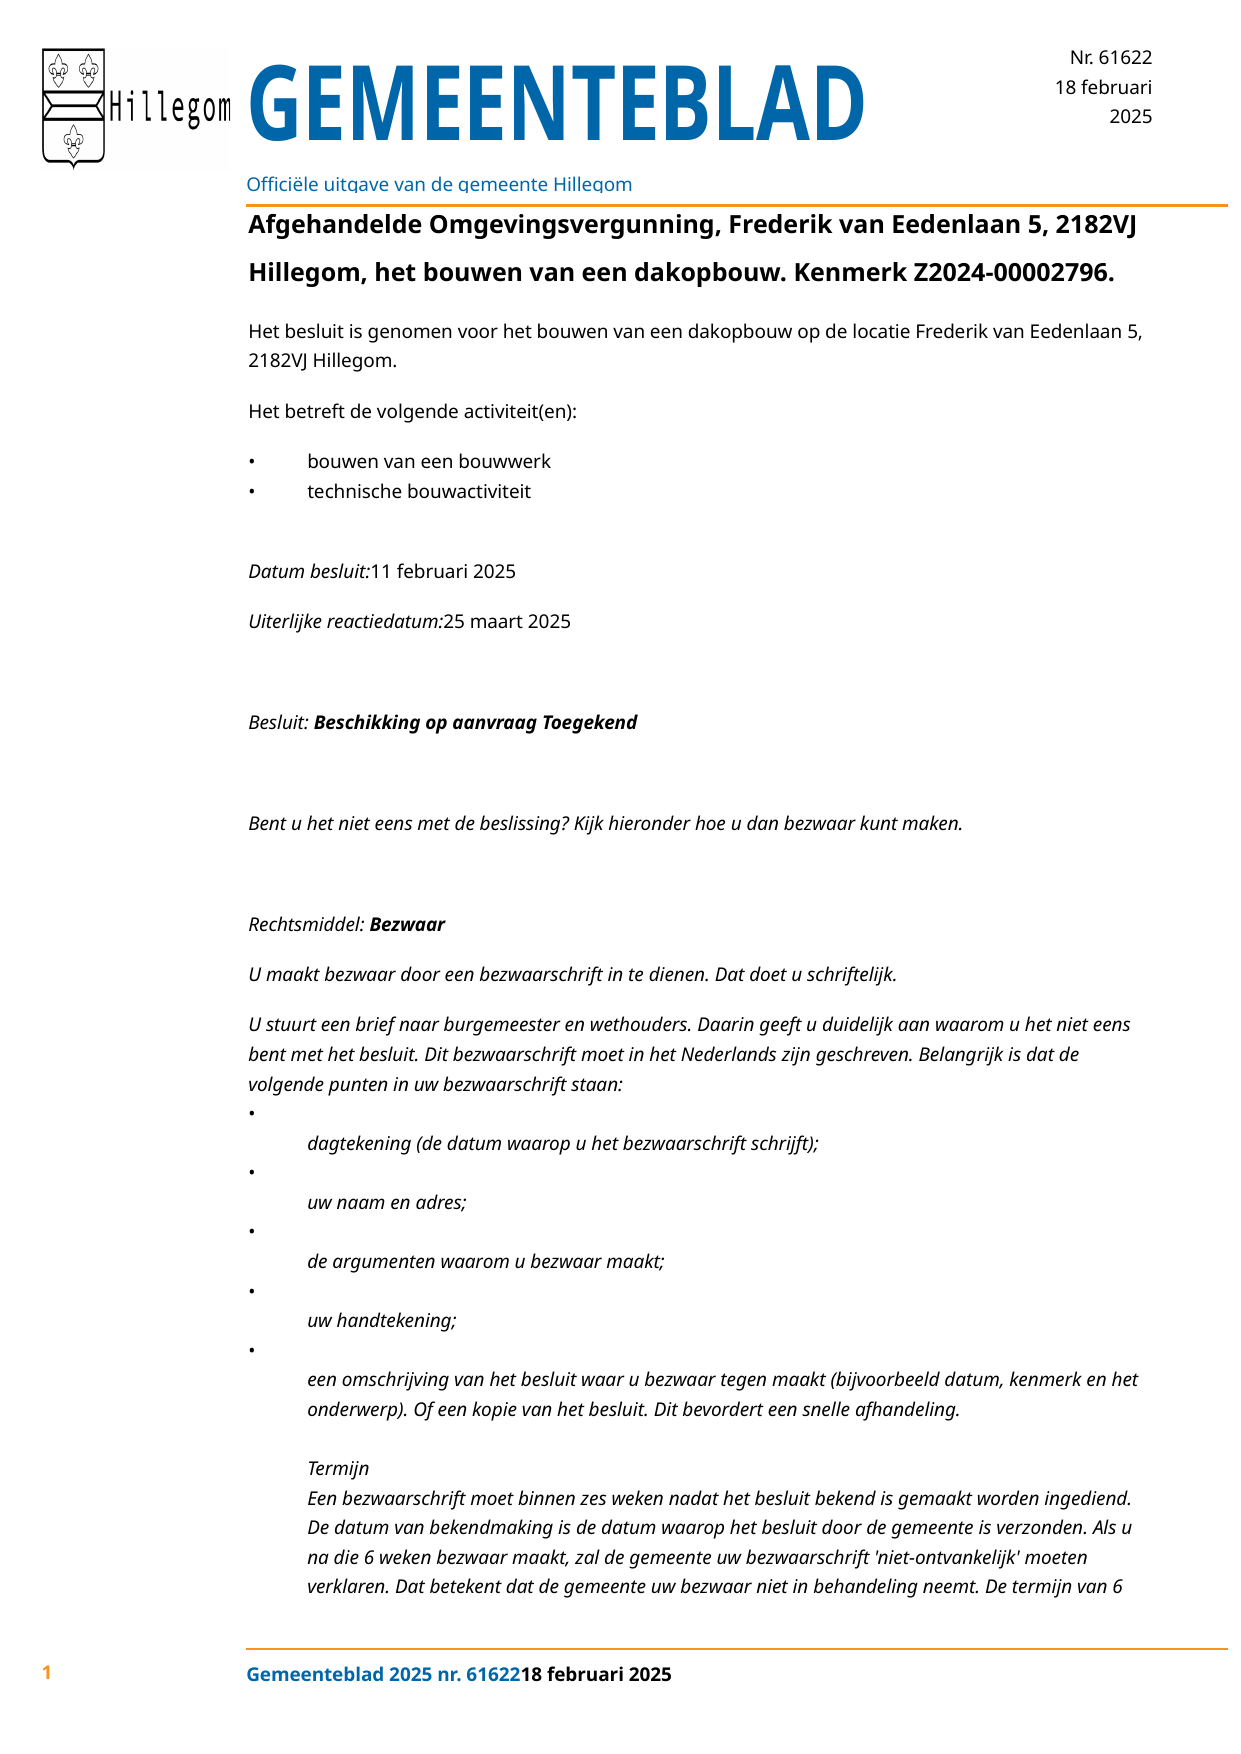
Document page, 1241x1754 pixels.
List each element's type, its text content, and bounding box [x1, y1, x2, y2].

list Termijn [248, 1455, 1152, 1481]
list uw handtekening; [248, 1307, 1152, 1333]
list technische bouwactiviteit [248, 478, 1152, 504]
text Afgehandelde Omgevingsvergunning, Frederik van Eedenlaan 5, 2182VJ Hillegom, het bouwen van een dakopbouw. Kenmerk Z2024-00002796. [248, 207, 1152, 288]
picture [41, 47, 231, 172]
text Het besluit is genomen voor het bouwen van een dakopbouw op de locatie Frederik van Eedenlaan 5, 2182VJ Hillegom. [248, 318, 1152, 373]
text U stuurt een brief naar burgemeester en wethouders. Daarin geeft u duidelijk aan waarom u het niet eens bent met het besluit. Dit bezwaarschrift moet in het Nederlands zijn geschreven. Belangrijk is dat de volgende punten in uw bezwaarschrift staan: [248, 1012, 1152, 1097]
list dagtekening (de datum waarop u het bezwaarschrift schrijft); [248, 1130, 1152, 1156]
list een omschrijving van het besluit waar u bezwaar tegen maakt (bijvoorbeeld datum, kenmerk en het onderwerp). Of een kopie van het besluit. Dit bevordert een snelle afhandeling. [248, 1367, 1152, 1422]
list de argumenten waarom u bezwaar maakt; [248, 1248, 1152, 1274]
text Besluit: Beschikking op aanvraag Toegekend [248, 709, 1152, 735]
text Het betreft de volgende activiteit(en): [248, 398, 1152, 424]
list Een bezwaarschrift moet binnen zes weken nadat het besluit bekend is gemaakt worden ingediend. De datum van bekendmaking is de datum waarop het besluit door de gemeente is verzonden. Als u na die 6 weken bezwaar maakt, zal de gemeente uw bezwaarschrift 'niet-ontvankelijk' moeten verklaren. Dat betekent dat de gemeente uw bezwaar niet in behandeling neemt. De termijn van 6 [248, 1485, 1152, 1599]
text Bent u het niet eens met de beslissing? Kijk hieronder hoe u dan bezwaar kunt maken. [248, 810, 1152, 836]
list bouwen van een bouwwerk [248, 448, 1152, 474]
list uw naam en adres; [248, 1189, 1152, 1215]
text Datum besluit:11 februari 2025 [248, 558, 1152, 584]
text Uiterlijke reactiedatum:25 maart 2025 [248, 608, 1152, 634]
text U maakt bezwaar door een bezwaarschrift in te dienen. Dat doet u schriftelijk. [248, 961, 1152, 987]
text Rechtsmiddel: Bezwaar [248, 911, 1152, 937]
